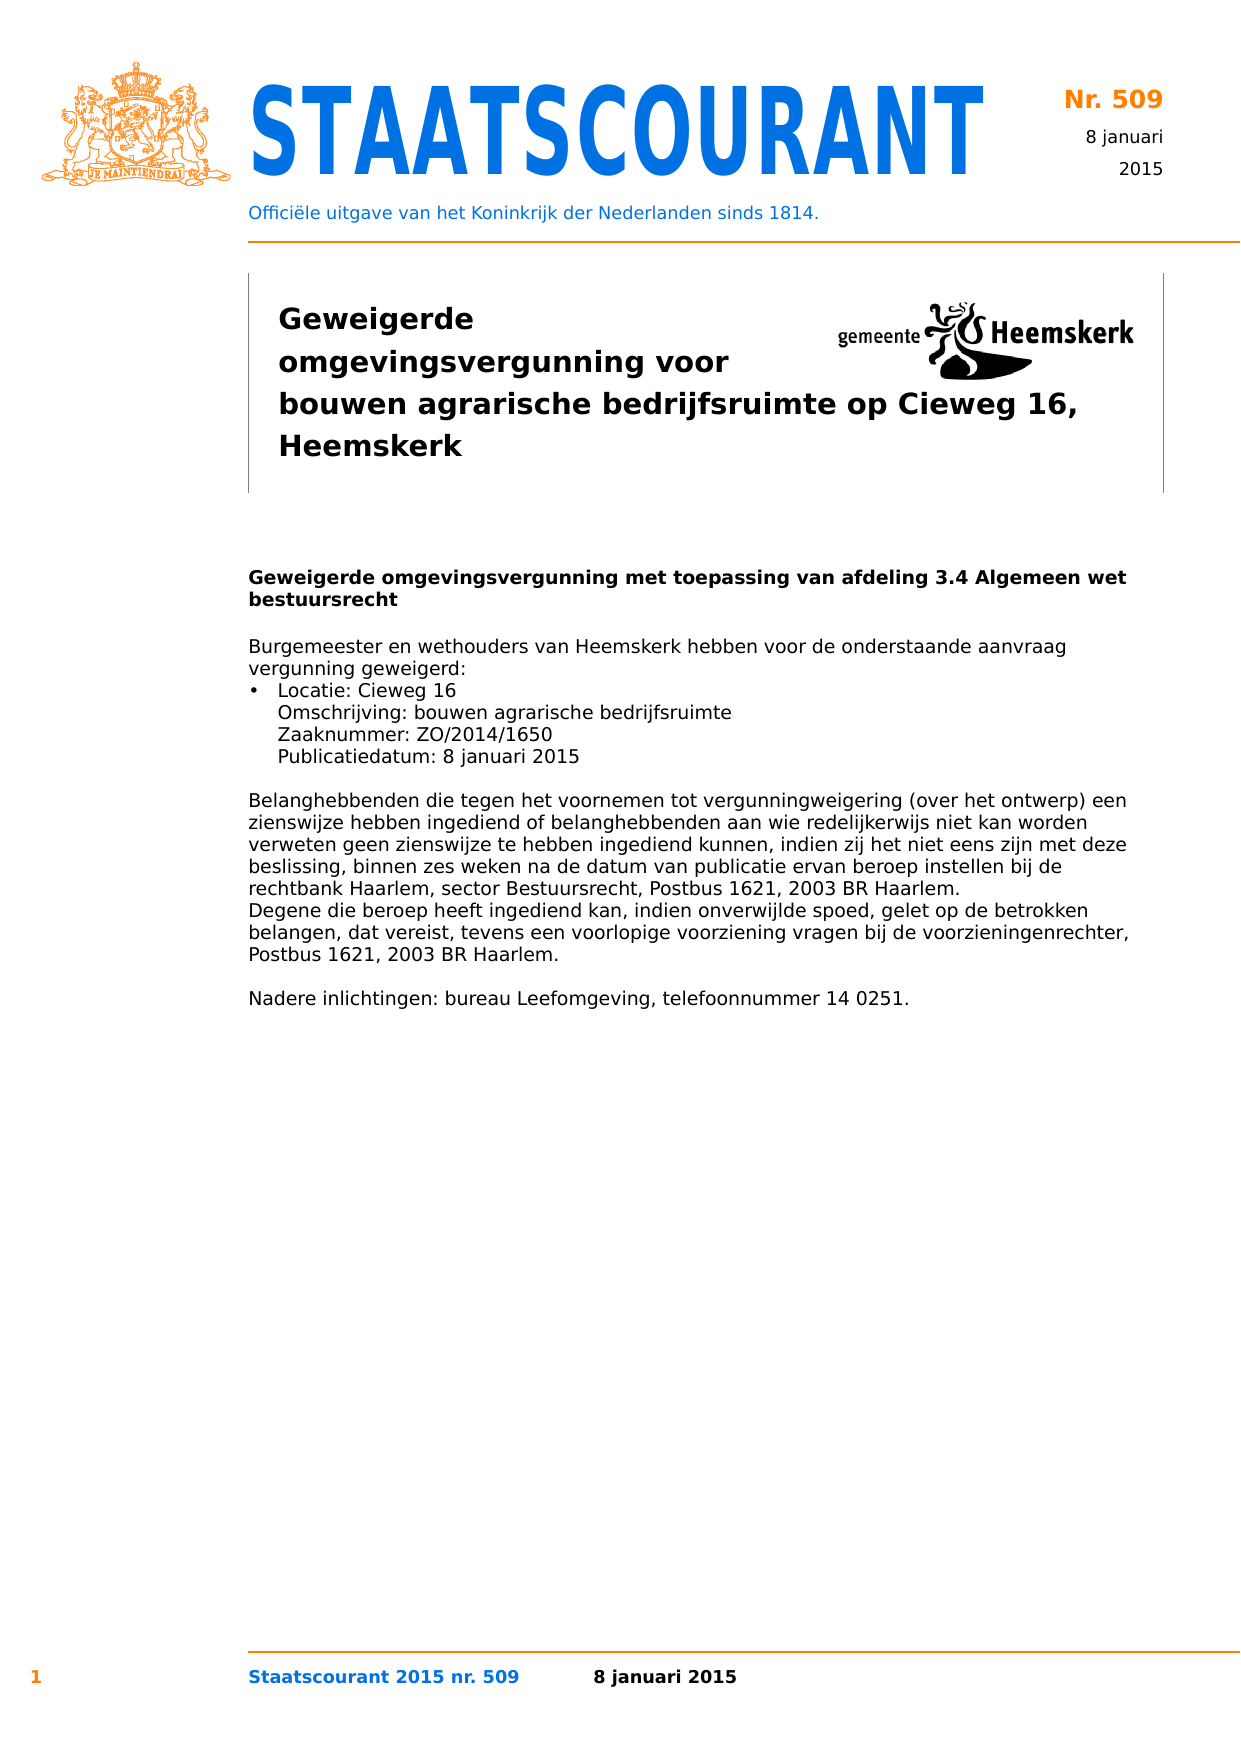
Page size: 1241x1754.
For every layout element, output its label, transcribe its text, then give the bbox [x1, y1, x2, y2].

text Omschrijving: bouwen agrarische bedrijfsruimte [277, 702, 1163, 724]
text Nadere inlichtingen: bureau Leefomgeving, telefoonnummer 14 0251. [248, 987, 1163, 1009]
table_header [25, 62, 248, 241]
table_cell 2015 [998, 153, 1240, 203]
table_header STAATSCOURANT [248, 62, 998, 203]
text • Locatie: Cieweg 16 [248, 680, 1163, 702]
text Zaaknummer: ZO/2014/1650 [277, 724, 1163, 746]
picture [838, 302, 1134, 380]
text Degene die beroep heeft ingediend kan, indien onverwijlde spoed, gelet op de betrokken belangen, dat vereist, tevens een voorlopige voorziening vragen bij de voorzieningenrechter, Postbus 1621, 2003 BR Haarlem. [248, 900, 1163, 966]
table_cell Officiële uitgave van het Koninkrijk der Nederlanden sinds 1814. [248, 203, 1240, 241]
picture [41, 62, 231, 186]
text Burgemeester en wethouders van Heemskerk hebben voor de onderstaande aanvraag vergunning geweigerd: [248, 636, 1163, 680]
subtitle Geweigerde omgevingsvergunning met toepassing van afdeling 3.4 Algemeen wet bestuursrecht [248, 567, 1163, 611]
table_header Nr. 509 [998, 62, 1240, 121]
subtitle Geweigerde omgevingsvergunning voor bouwen agrarische bedrijfsruimte op Cieweg 16, Heemskerk [249, 273, 1163, 493]
table_cell 8 januari [998, 121, 1240, 153]
text Publicatiedatum: 8 januari 2015 [277, 746, 1163, 768]
text Belanghebbenden die tegen het voornemen tot vergunningweigering (over het ontwerp) een zienswijze hebben ingediend of belanghebbenden aan wie redelijkerwijs niet kan worden verweten geen zienswijze te hebben ingediend kunnen, indien zij het niet eens zijn met deze beslissing, binnen zes weken na de datum van publicatie ervan beroep instellen bij de rechtbank Haarlem, sector Bestuursrecht, Postbus 1621, 2003 BR Haarlem. [248, 790, 1163, 900]
